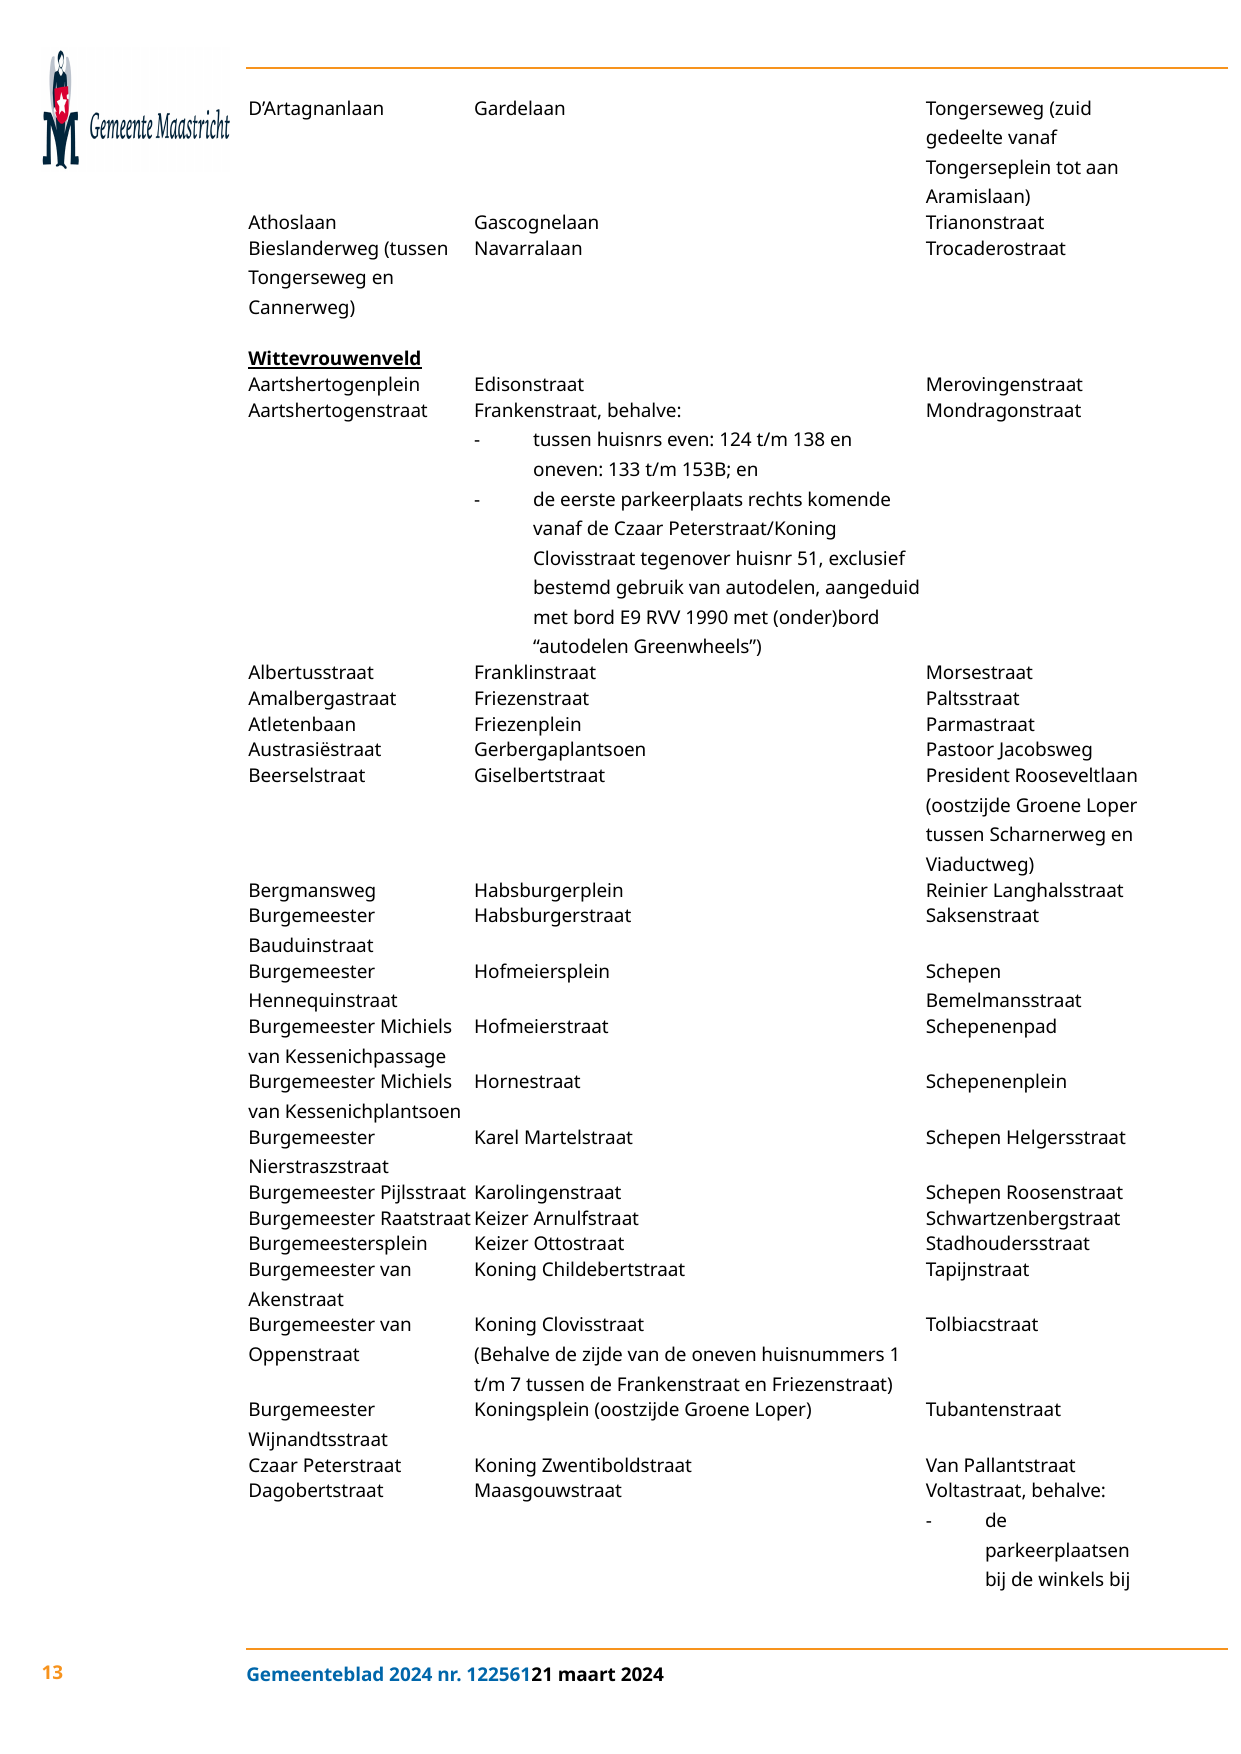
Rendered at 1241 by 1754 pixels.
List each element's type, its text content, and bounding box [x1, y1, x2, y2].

table_cell Bergmansweg [248, 877, 474, 903]
table_cell Burgemeester Raatstraat [248, 1205, 474, 1231]
table_cell Tubantenstraat [926, 1397, 1152, 1452]
table_cell Reinier Langhalsstraat [926, 877, 1152, 903]
table_cell Karolingenstraat [474, 1179, 926, 1205]
table_cell Gascognelaan [474, 209, 926, 235]
table_cell Giselbertstraat [474, 763, 926, 877]
table_cell Habsburgerplein [474, 877, 926, 903]
table_cell Trianonstraat [926, 209, 1152, 235]
table_cell Habsburgerstraat [474, 903, 926, 958]
table_cell Keizer Ottostraat [474, 1231, 926, 1256]
table_cell Mondragonstraat [926, 397, 1152, 659]
table_cell Burgemeester van Akenstraat [248, 1256, 474, 1312]
table_cell Koningsplein (oostzijde Groene Loper) [474, 1397, 926, 1452]
table_cell Saksenstraat [926, 903, 1152, 958]
table_cell Keizer Arnulfstraat [474, 1205, 926, 1231]
table_cell Burgemeester Michiels van Kessenichpassage [248, 1013, 474, 1068]
table_cell Dagobertstraat [248, 1478, 474, 1592]
table_cell Czaar Peterstraat [248, 1452, 474, 1478]
table_cell Trocaderostraat [926, 235, 1152, 320]
table_cell Beerselstraat [248, 763, 474, 877]
table_cell Schepen Bemelmansstraat [926, 958, 1152, 1013]
table_cell Burgemeester Michiels van Kessenichplantsoen [248, 1069, 474, 1124]
table_cell Edisonstraat [474, 371, 926, 397]
table_cell Burgemeester Wijnandtsstraat [248, 1397, 474, 1452]
table_cell Schepen Roosenstraat [926, 1179, 1152, 1205]
table_cell Burgemeestersplein [248, 1231, 474, 1256]
table_cell Schepenenpad [926, 1013, 1152, 1068]
table_cell Koning Childebertstraat [474, 1256, 926, 1312]
table_cell Burgemeester Nierstraszstraat [248, 1124, 474, 1179]
table_cell Burgemeester Bauduinstraat [248, 903, 474, 958]
table_cell Burgemeester Pijlsstraat [248, 1179, 474, 1205]
table_cell Paltsstraat [926, 685, 1152, 711]
table_cell Wittevrouwenveld [248, 346, 1152, 371]
table_cell [248, 320, 1152, 346]
table_cell Morsestraat [926, 660, 1152, 685]
table_cell Gardelaan [474, 95, 926, 209]
table_cell Karel Martelstraat [474, 1124, 926, 1179]
table_cell Athoslaan [248, 209, 474, 235]
table_cell Tapijnstraat [926, 1256, 1152, 1312]
table_cell Bieslanderweg (tussen Tongerseweg en Cannerweg) [248, 235, 474, 320]
table_cell Gerbergaplantsoen [474, 737, 926, 762]
table_cell Atletenbaan [248, 711, 474, 737]
table_cell Pastoor Jacobsweg [926, 737, 1152, 762]
table_cell Van Pallantstraat [926, 1452, 1152, 1478]
table_cell Franklinstraat [474, 660, 926, 685]
table_cell Austrasiëstraat [248, 737, 474, 762]
table_cell Maasgouwstraat [474, 1478, 926, 1592]
table_cell Merovingenstraat [926, 371, 1152, 397]
table_cell Frankenstraat, behalve: tussen huisnrs even: 124 t/m 138 en oneven: 133 t/m 153B; en de eerste parkeerplaats rechts komende vanaf de Czaar Peterstraat/Koning Clovisstraat tegenover huisnr 51, exclusief bestemd gebruik van autodelen, aangeduid met bord E9 RVV 1990 met (onder)bord “autodelen Greenwheels”) [474, 397, 926, 659]
table_cell Burgemeester Hennequinstraat [248, 958, 474, 1013]
table_cell Navarralaan [474, 235, 926, 320]
table_cell Schepen Helgersstraat [926, 1124, 1152, 1179]
table_cell D’Artagnanlaan [248, 95, 474, 209]
table_cell Tolbiacstraat [926, 1312, 1152, 1397]
table_cell Hornestraat [474, 1069, 926, 1124]
table_cell Aartshertogenplein [248, 371, 474, 397]
table_cell Amalbergastraat [248, 685, 474, 711]
table_cell Koning Zwentiboldstraat [474, 1452, 926, 1478]
table_cell Aartshertogenstraat [248, 397, 474, 659]
table_cell Koning Clovisstraat (Behalve de zijde van de oneven huisnummers 1 t/m 7 tussen de Frankenstraat en Friezenstraat) [474, 1312, 926, 1397]
table_cell Hofmeiersplein [474, 958, 926, 1013]
table_cell Schepenenplein [926, 1069, 1152, 1124]
picture [41, 47, 231, 172]
table_cell Tongerseweg (zuid gedeelte vanaf Tongerseplein tot aan Aramislaan) [926, 95, 1152, 209]
table_cell Friezenstraat [474, 685, 926, 711]
table_cell Voltastraat, behalve: de parkeerplaatsen bij de winkels bij [926, 1478, 1152, 1592]
table_cell President Rooseveltlaan (oostzijde Groene Loper tussen Scharnerweg en Viaductweg) [926, 763, 1152, 877]
table_cell Parmastraat [926, 711, 1152, 737]
table_cell Stadhoudersstraat [926, 1231, 1152, 1256]
table_cell Albertusstraat [248, 660, 474, 685]
table_cell Burgemeester van Oppenstraat [248, 1312, 474, 1397]
table_cell Friezenplein [474, 711, 926, 737]
table_cell Schwartzenbergstraat [926, 1205, 1152, 1231]
table_cell Hofmeierstraat [474, 1013, 926, 1068]
